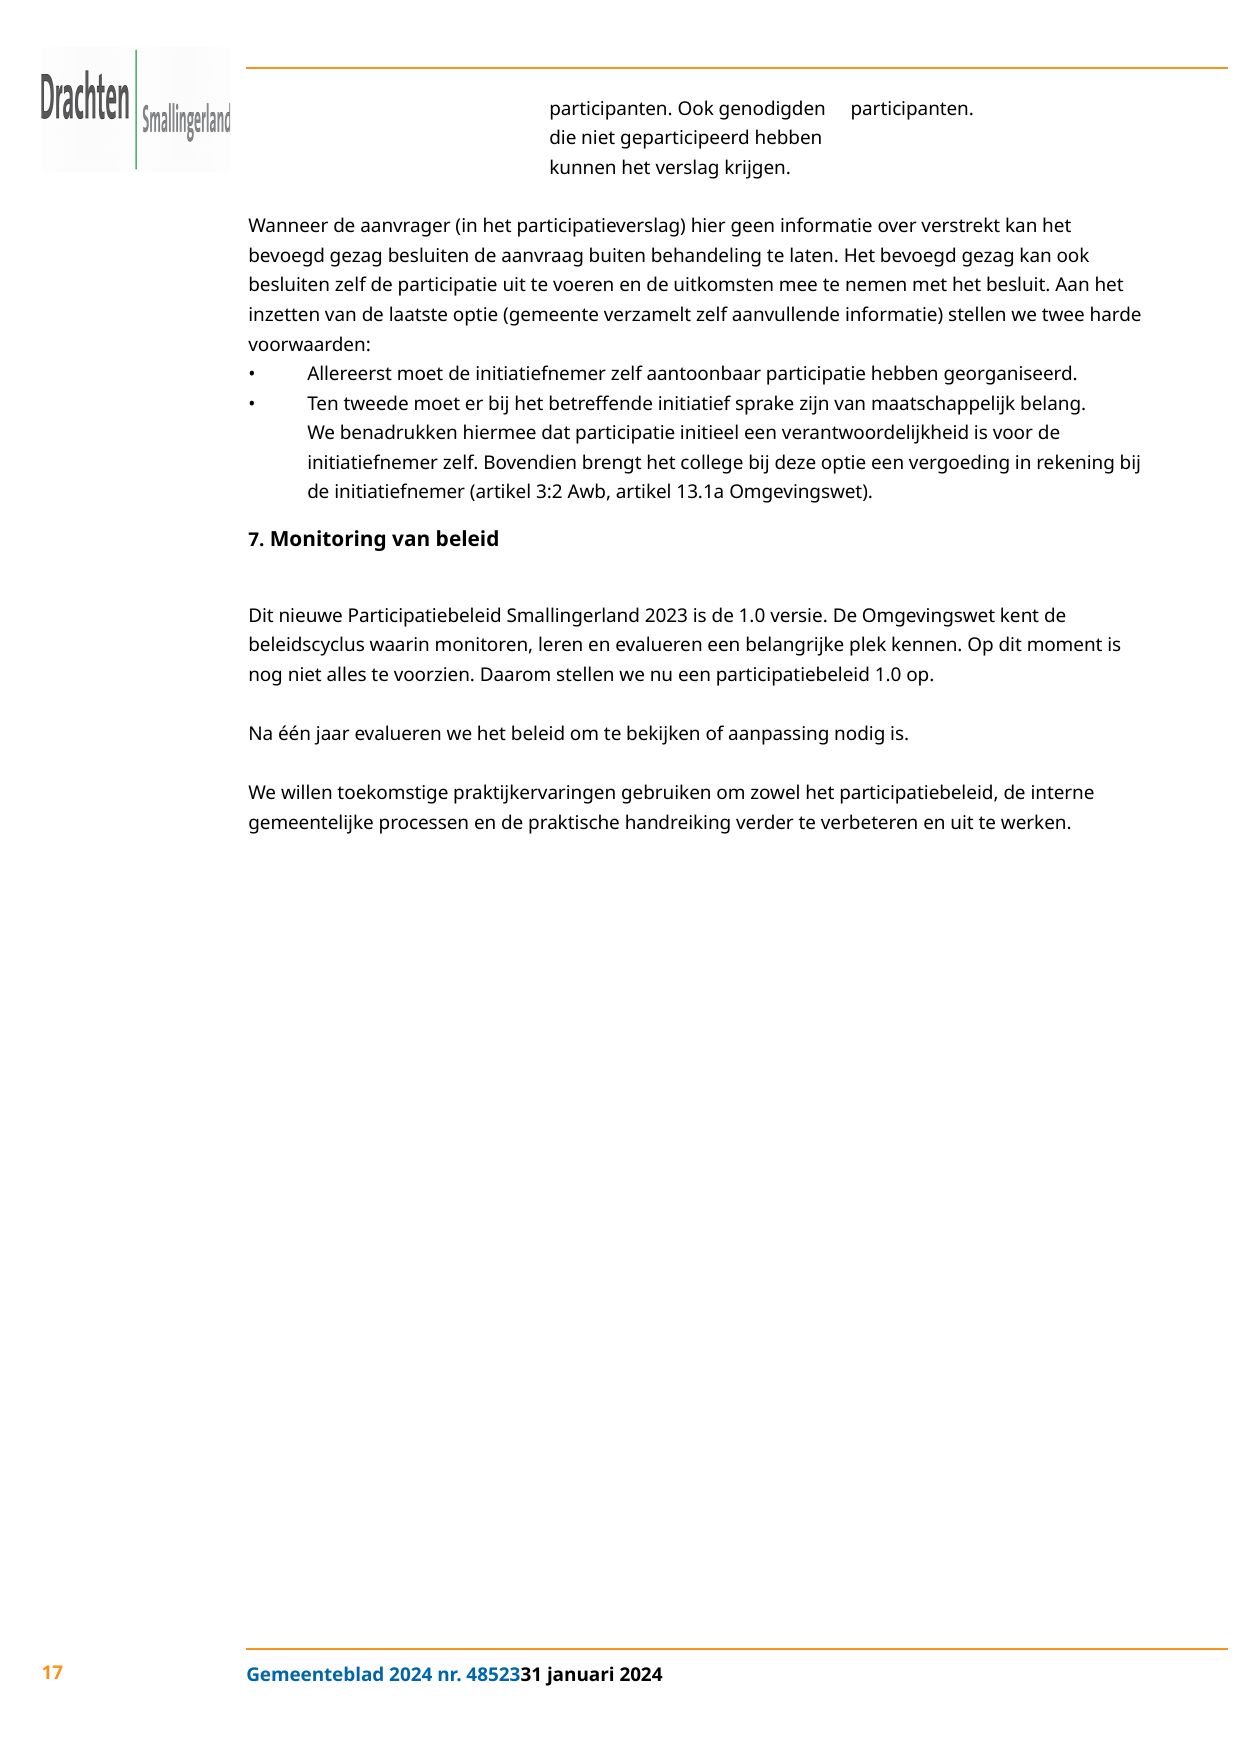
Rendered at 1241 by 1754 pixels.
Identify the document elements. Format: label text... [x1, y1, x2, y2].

text Dit nieuwe Participatiebeleid Smallingerland 2023 is de 1.0 versie. De Omgevingswet kent de beleidscyclus waarin monitoren, leren en evalueren een belangrijke plek kennen. Op dit moment is nog niet alles te voorzien. Daarom stellen we nu een participatiebeleid 1.0 op. [248, 602, 1152, 687]
table_cell [248, 95, 549, 180]
table_cell participanten. Ook genodigden die niet geparticipeerd hebben kunnen het verslag krijgen. [549, 95, 850, 180]
list We benadrukken hiermee dat participatie initieel een verantwoordelijkheid is voor de initiatiefnemer zelf. Bovendien brengt het college bij deze optie een vergoeding in rekening bij de initiatiefnemer (artikel 3:2 Awb, artikel 13.1a Omgevingswet). [248, 419, 1152, 504]
text 7. Monitoring van beleid [248, 524, 1152, 553]
text We willen toekomstige praktijkervaringen gebruiken om zowel het participatiebeleid, de interne gemeentelijke processen en de praktische handreiking verder te verbeteren en uit te werken. [248, 779, 1152, 835]
picture [41, 47, 231, 172]
list Allereerst moet de initiatiefnemer zelf aantoonbaar participatie hebben georganiseerd. [248, 360, 1152, 386]
text Wanneer de aanvrager (in het participatieverslag) hier geen informatie over verstrekt kan het bevoegd gezag besluiten de aanvraag buiten behandeling te laten. Het bevoegd gezag kan ook besluiten zelf de participatie uit te voeren en de uitkomsten mee te nemen met het besluit. Aan het inzetten van de laatste optie (gemeente verzamelt zelf aanvullende informatie) stellen we twee harde voorwaarden: [248, 212, 1152, 357]
list Ten tweede moet er bij het betreffende initiatief sprake zijn van maatschappelijk belang. [248, 390, 1152, 416]
table_cell participanten. [850, 95, 1152, 180]
text Na één jaar evalueren we het beleid om te bekijken of aanpassing nodig is. [248, 720, 1152, 746]
